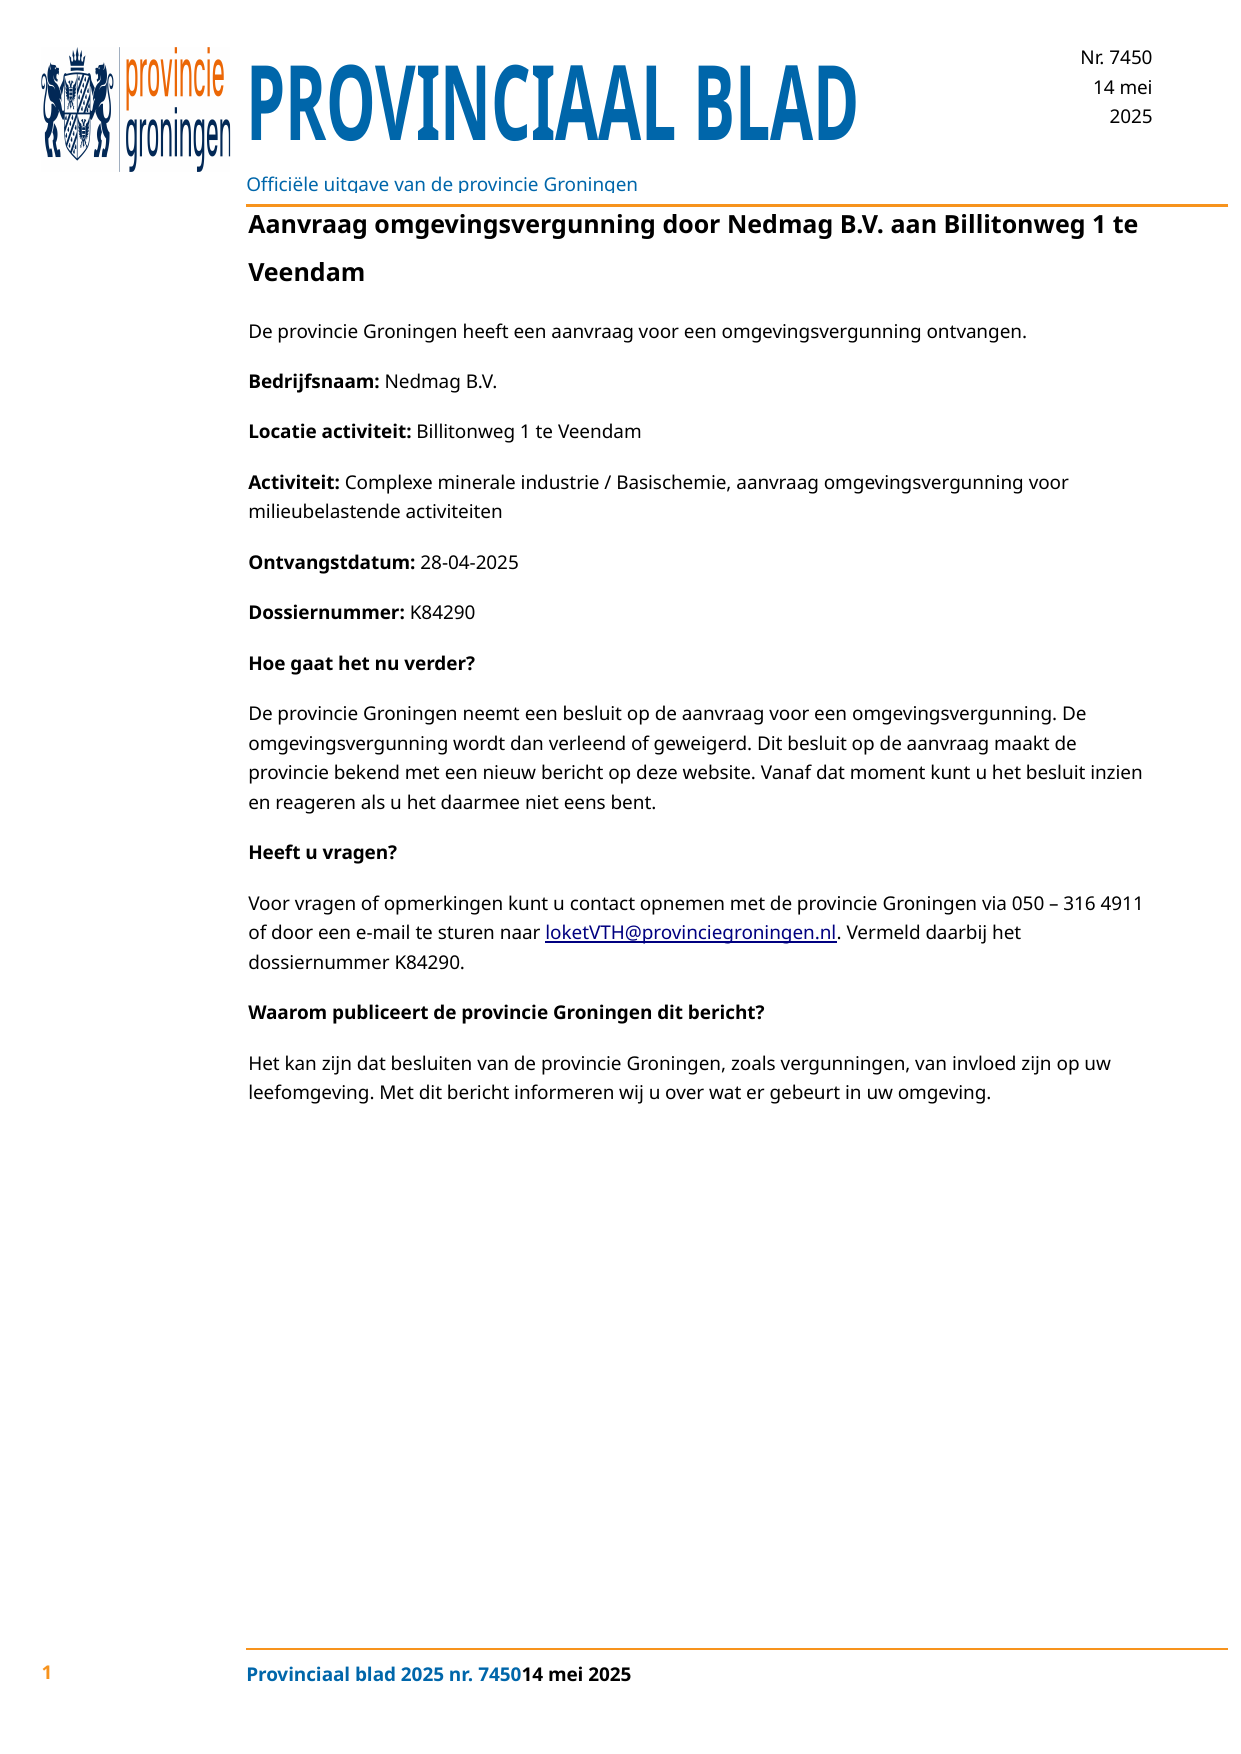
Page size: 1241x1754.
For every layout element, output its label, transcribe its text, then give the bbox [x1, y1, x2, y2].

text Dossiernummer: K84290 [248, 599, 1152, 625]
text Aanvraag omgevingsvergunning door Nedmag B.V. aan Billitonweg 1 te Veendam [248, 207, 1152, 288]
text Hoe gaat het nu verder? [248, 650, 1152, 676]
text Locatie activiteit: Billitonweg 1 te Veendam [248, 419, 1152, 444]
text De provincie Groningen neemt een besluit op de aanvraag voor een omgevingsvergunning. De omgevingsvergunning wordt dan verleend of geweigerd. Dit besluit op de aanvraag maakt de provincie bekend met een nieuw bericht op deze website. Vanaf dat moment kunt u het besluit inzien en reageren als u het daarmee niet eens bent. [248, 700, 1152, 815]
text Het kan zijn dat besluiten van de provincie Groningen, zoals vergunningen, van invloed zijn op uw leefomgeving. Met dit bericht informeren wij u over wat er gebeurt in uw omgeving. [248, 1050, 1152, 1105]
text Ontvangstdatum: 28-04-2025 [248, 549, 1152, 575]
text Heeft u vragen? [248, 839, 1152, 865]
text Bedrijfsnaam: Nedmag B.V. [248, 368, 1152, 394]
text Voor vragen of opmerkingen kunt u contact opnemen met de provincie Groningen via 050 – 316 4911 of door een e-mail te sturen naar loketVTH@provinciegroningen.nl. Vermeld daarbij het dossiernummer K84290. [248, 890, 1152, 975]
text Waarom publiceert de provincie Groningen dit bericht? [248, 999, 1152, 1025]
picture [41, 47, 231, 172]
text De provincie Groningen heeft een aanvraag voor een omgevingsvergunning ontvangen. [248, 318, 1152, 344]
text Activiteit: Complexe minerale industrie / Basischemie, aanvraag omgevingsvergunning voor milieubelastende activiteiten [248, 469, 1152, 524]
